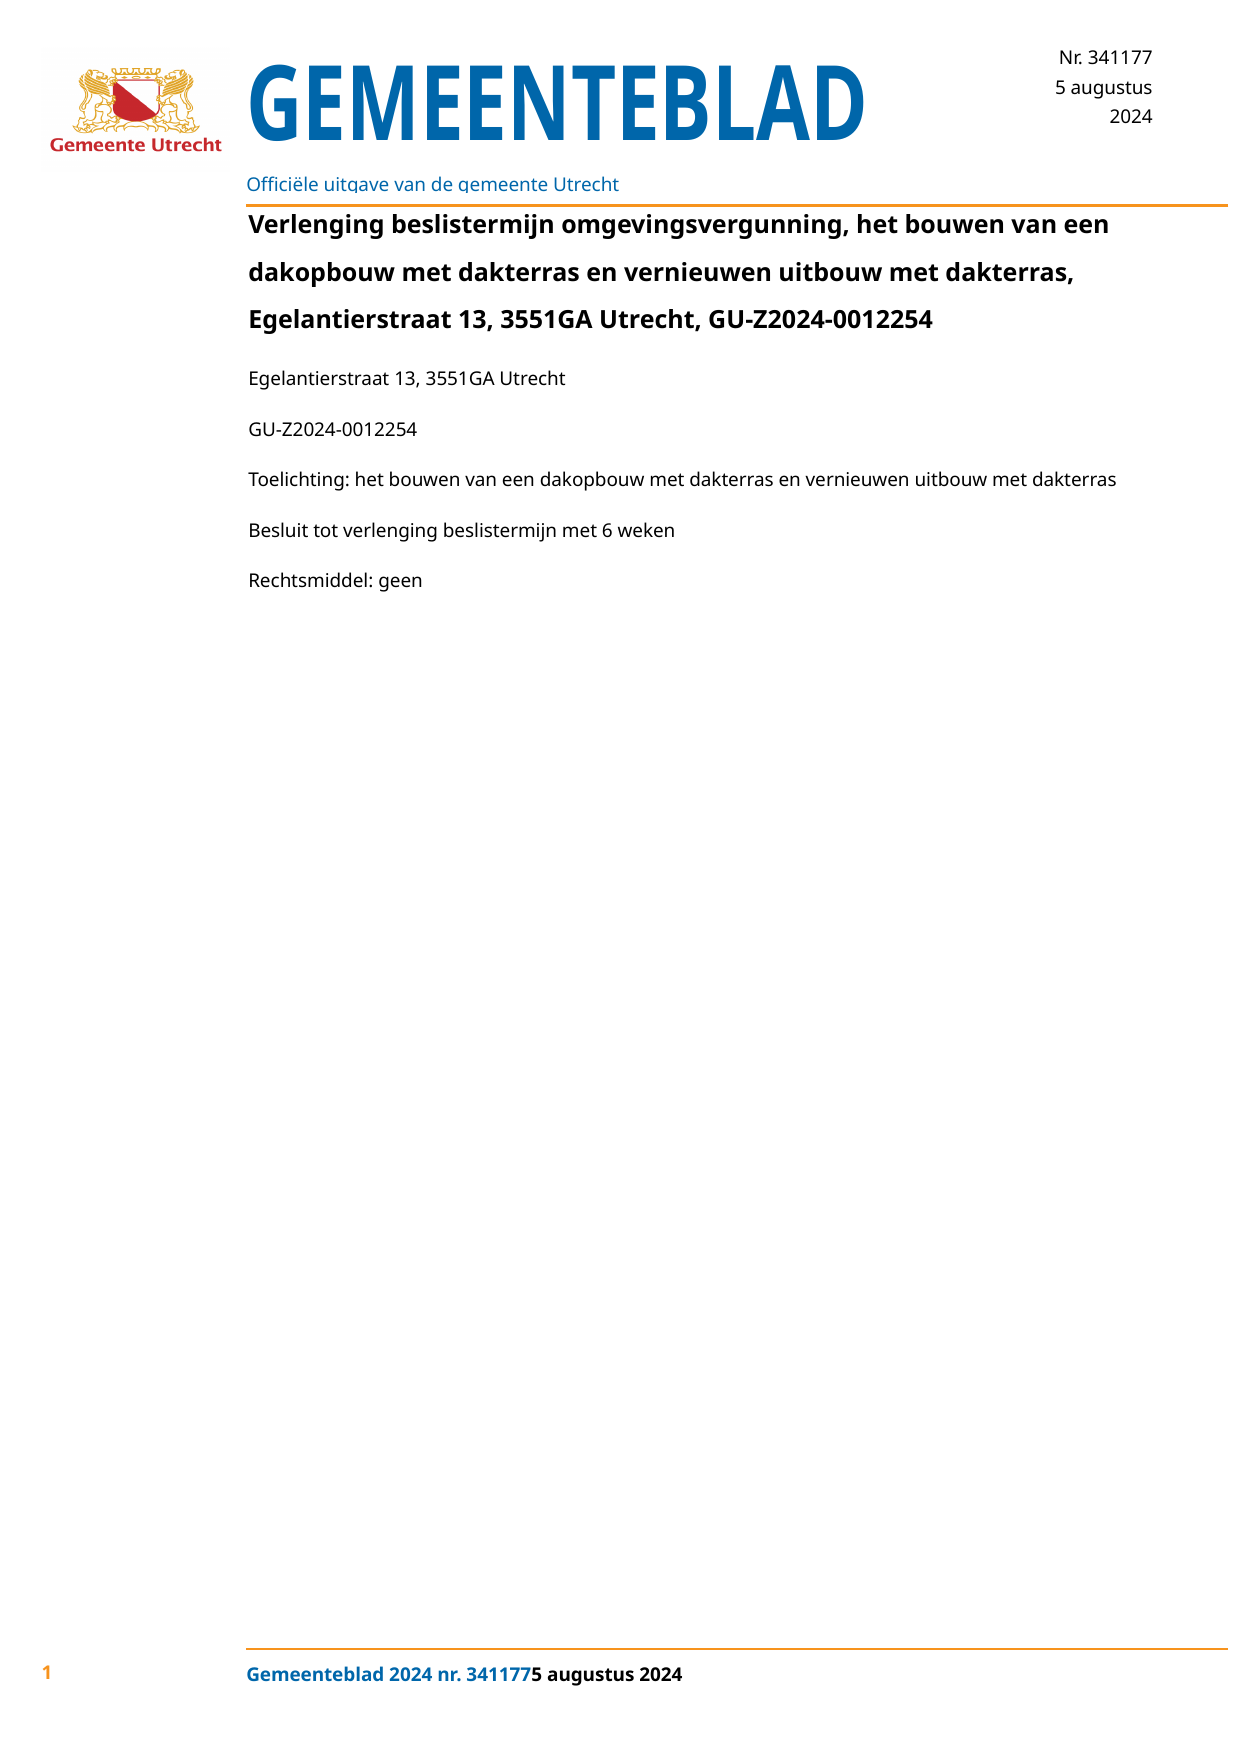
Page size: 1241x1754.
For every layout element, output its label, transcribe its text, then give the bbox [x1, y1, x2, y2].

text GU-Z2024-0012254 [248, 416, 1152, 442]
text Toelichting: het bouwen van een dakopbouw met dakterras en vernieuwen uitbouw met dakterras [248, 466, 1152, 492]
text Rechtsmiddel: geen [248, 567, 1152, 593]
picture [41, 47, 231, 172]
text Egelantierstraat 13, 3551GA Utrecht [248, 366, 1152, 391]
text Verlenging beslistermijn omgevingsvergunning, het bouwen van een dakopbouw met dakterras en vernieuwen uitbouw met dakterras, Egelantierstraat 13, 3551GA Utrecht, GU-Z2024-0012254 [248, 207, 1152, 336]
text Besluit tot verlenging beslistermijn met 6 weken [248, 517, 1152, 542]
